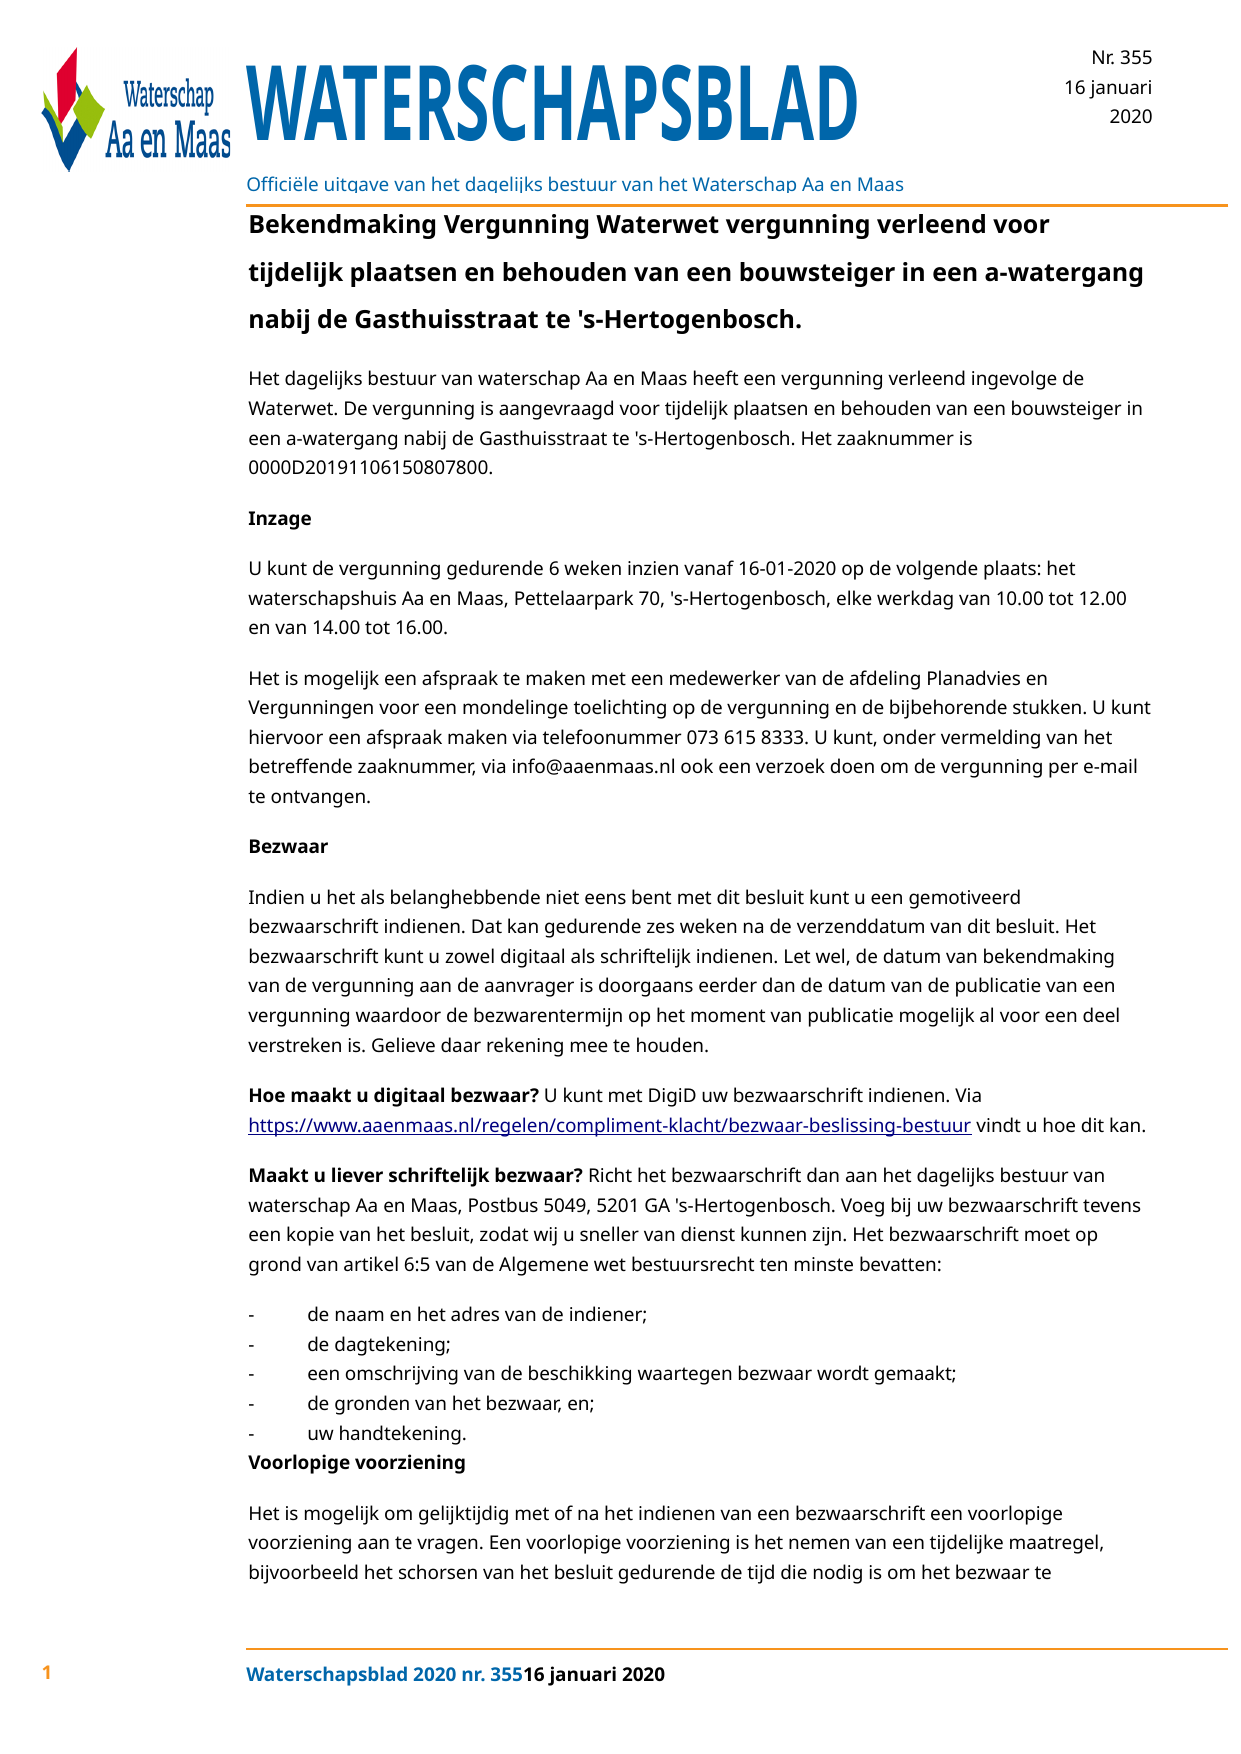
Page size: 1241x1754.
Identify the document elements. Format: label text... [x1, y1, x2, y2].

text Bezwaar [248, 833, 1152, 859]
list uw handtekening. [248, 1420, 1152, 1445]
text Bekendmaking Vergunning Waterwet vergunning verleend voor tijdelijk plaatsen en behouden van een bouwsteiger in een a-watergang nabij de Gasthuisstraat te 's-Hertogenbosch. [248, 207, 1152, 336]
list een omschrijving van de beschikking waartegen bezwaar wordt gemaakt; [248, 1361, 1152, 1386]
list de naam en het adres van de indiener; [248, 1301, 1152, 1327]
text Indien u het als belanghebbende niet eens bent met dit besluit kunt u een gemotiveerd bezwaarschrift indienen. Dat kan gedurende zes weken na de verzenddatum van dit besluit. Het bezwaarschrift kunt u zowel digitaal als schriftelijk indienen. Let wel, de datum van bekendmaking van de vergunning aan de aanvrager is doorgaans eerder dan de datum van de publicatie van een vergunning waardoor de bezwarentermijn op het moment van publicatie mogelijk al voor een deel verstreken is. Gelieve daar rekening mee te houden. [248, 884, 1152, 1057]
picture [41, 47, 231, 172]
list de gronden van het bezwaar, en; [248, 1390, 1152, 1416]
text Het dagelijks bestuur van waterschap Aa en Maas heeft een vergunning verleend ingevolge de Waterwet. De vergunning is aangevraagd voor tijdelijk plaatsen en behouden van een bouwsteiger in een a-watergang nabij de Gasthuisstraat te 's-Hertogenbosch. Het zaaknummer is 0000D20191106150807800. [248, 366, 1152, 480]
list de dagtekening; [248, 1331, 1152, 1357]
text Het is mogelijk een afspraak te maken met een medewerker van de afdeling Planadvies en Vergunningen voor een mondelinge toelichting op de vergunning en de bijbehorende stukken. U kunt hiervoor een afspraak maken via telefoonummer 073 615 8333. U kunt, onder vermelding van het betreffende zaaknummer, via info@aaenmaas.nl ook een verzoek doen om de vergunning per e-mail te ontvangen. [248, 665, 1152, 809]
text Maakt u liever schriftelijk bezwaar? Richt het bezwaarschrift dan aan het dagelijks bestuur van waterschap Aa en Maas, Postbus 5049, 5201 GA 's-Hertogenbosch. Voeg bij uw bezwaarschrift tevens een kopie van het besluit, zodat wij u sneller van dienst kunnen zijn. Het bezwaarschrift moet op grond van artikel 6:5 van de Algemene wet bestuursrecht ten minste bevatten: [248, 1162, 1152, 1277]
text Hoe maakt u digitaal bezwaar? U kunt met DigiD uw bezwaarschrift indienen. Via https://www.aaenmaas.nl/regelen/compliment-klacht/bezwaar-beslissing-bestuur vindt u hoe dit kan. [248, 1082, 1152, 1137]
text Inzage [248, 505, 1152, 530]
text U kunt de vergunning gedurende 6 weken inzien vanaf 16-01-2020 op de volgende plaats: het waterschapshuis Aa en Maas, Pettelaarpark 70, 's-Hertogenbosch, elke werkdag van 10.00 tot 12.00 en van 14.00 tot 16.00. [248, 555, 1152, 640]
text Het is mogelijk om gelijktijdig met of na het indienen van een bezwaarschrift een voorlopige voorziening aan te vragen. Een voorlopige voorziening is het nemen van een tijdelijke maatregel, bijvoorbeeld het schorsen van het besluit gedurende de tijd die nodig is om het bezwaar te [248, 1500, 1152, 1584]
text Voorlopige voorziening [248, 1449, 1152, 1475]
